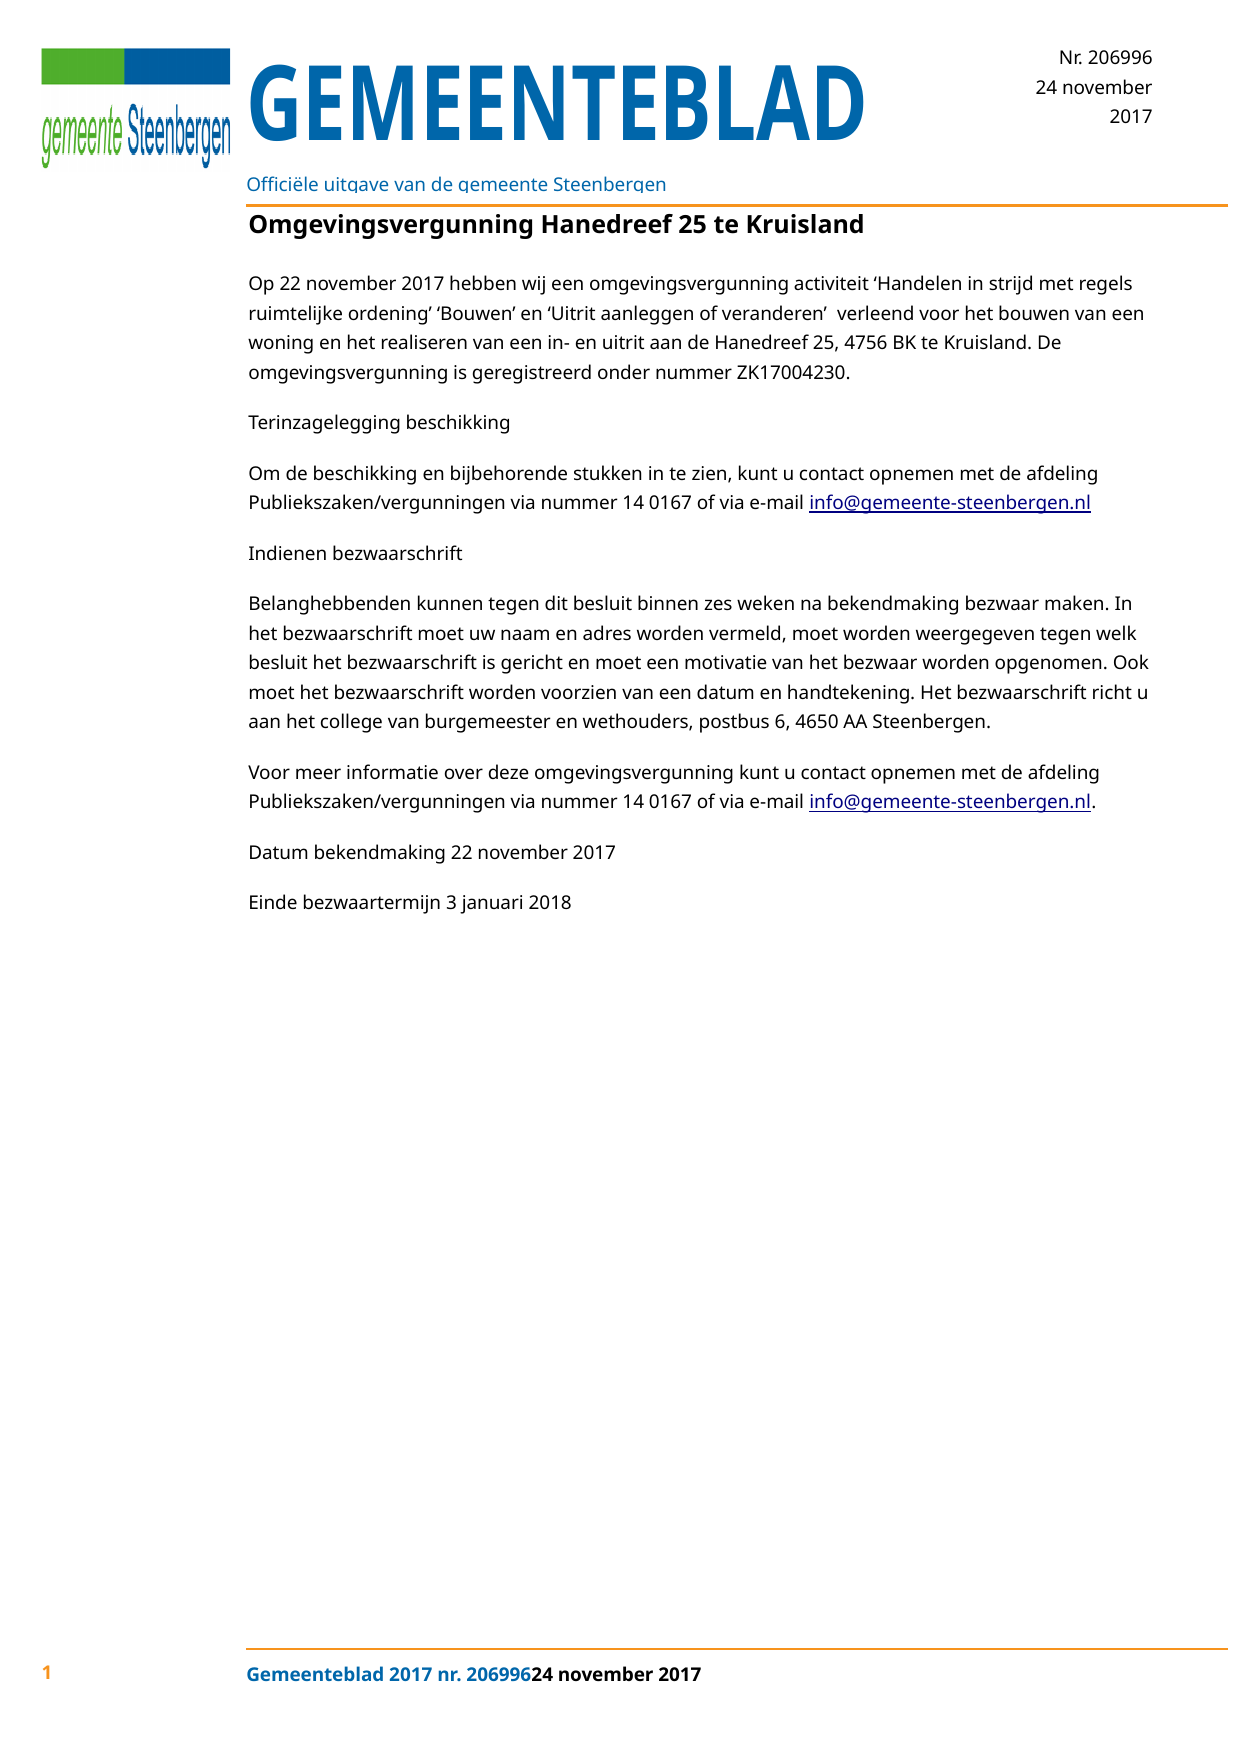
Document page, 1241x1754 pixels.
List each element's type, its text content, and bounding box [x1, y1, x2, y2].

text Voor meer informatie over deze omgevingsvergunning kunt u contact opnemen met de afdeling Publiekszaken/vergunningen via nummer 14 0167 of via e-mail info@gemeente-steenbergen.nl. [248, 759, 1152, 814]
text Einde bezwaartermijn 3 januari 2018 [248, 889, 1152, 915]
text Indienen bezwaarschrift [248, 540, 1152, 566]
text Op 22 november 2017 hebben wij een omgevingsvergunning activiteit ‘Handelen in strijd met regels ruimtelijke ordening’ ‘Bouwen’ en ‘Uitrit aanleggen of veranderen’ verleend voor het bouwen van een woning en het realiseren van een in- en uitrit aan de Hanedreef 25, 4756 BK te Kruisland. De omgevingsvergunning is geregistreerd onder nummer ZK17004230. [248, 270, 1152, 385]
text Omgevingsvergunning Hanedreef 25 te Kruisland [248, 207, 1152, 241]
text Terinzagelegging beschikking [248, 409, 1152, 435]
text Om de beschikking en bijbehorende stukken in te zien, kunt u contact opnemen met de afdeling Publiekszaken/vergunningen via nummer 14 0167 of via e-mail info@gemeente-steenbergen.nl [248, 460, 1152, 515]
text Datum bekendmaking 22 november 2017 [248, 839, 1152, 865]
picture [41, 47, 231, 172]
text Belanghebbenden kunnen tegen dit besluit binnen zes weken na bekendmaking bezwaar maken. In het bezwaarschrift moet uw naam en adres worden vermeld, moet worden weergegeven tegen welk besluit het bezwaarschrift is gericht en moet een motivatie van het bezwaar worden opgenomen. Ook moet het bezwaarschrift worden voorzien van een datum en handtekening. Het bezwaarschrift richt u aan het college van burgemeester en wethouders, postbus 6, 4650 AA Steenbergen. [248, 590, 1152, 734]
